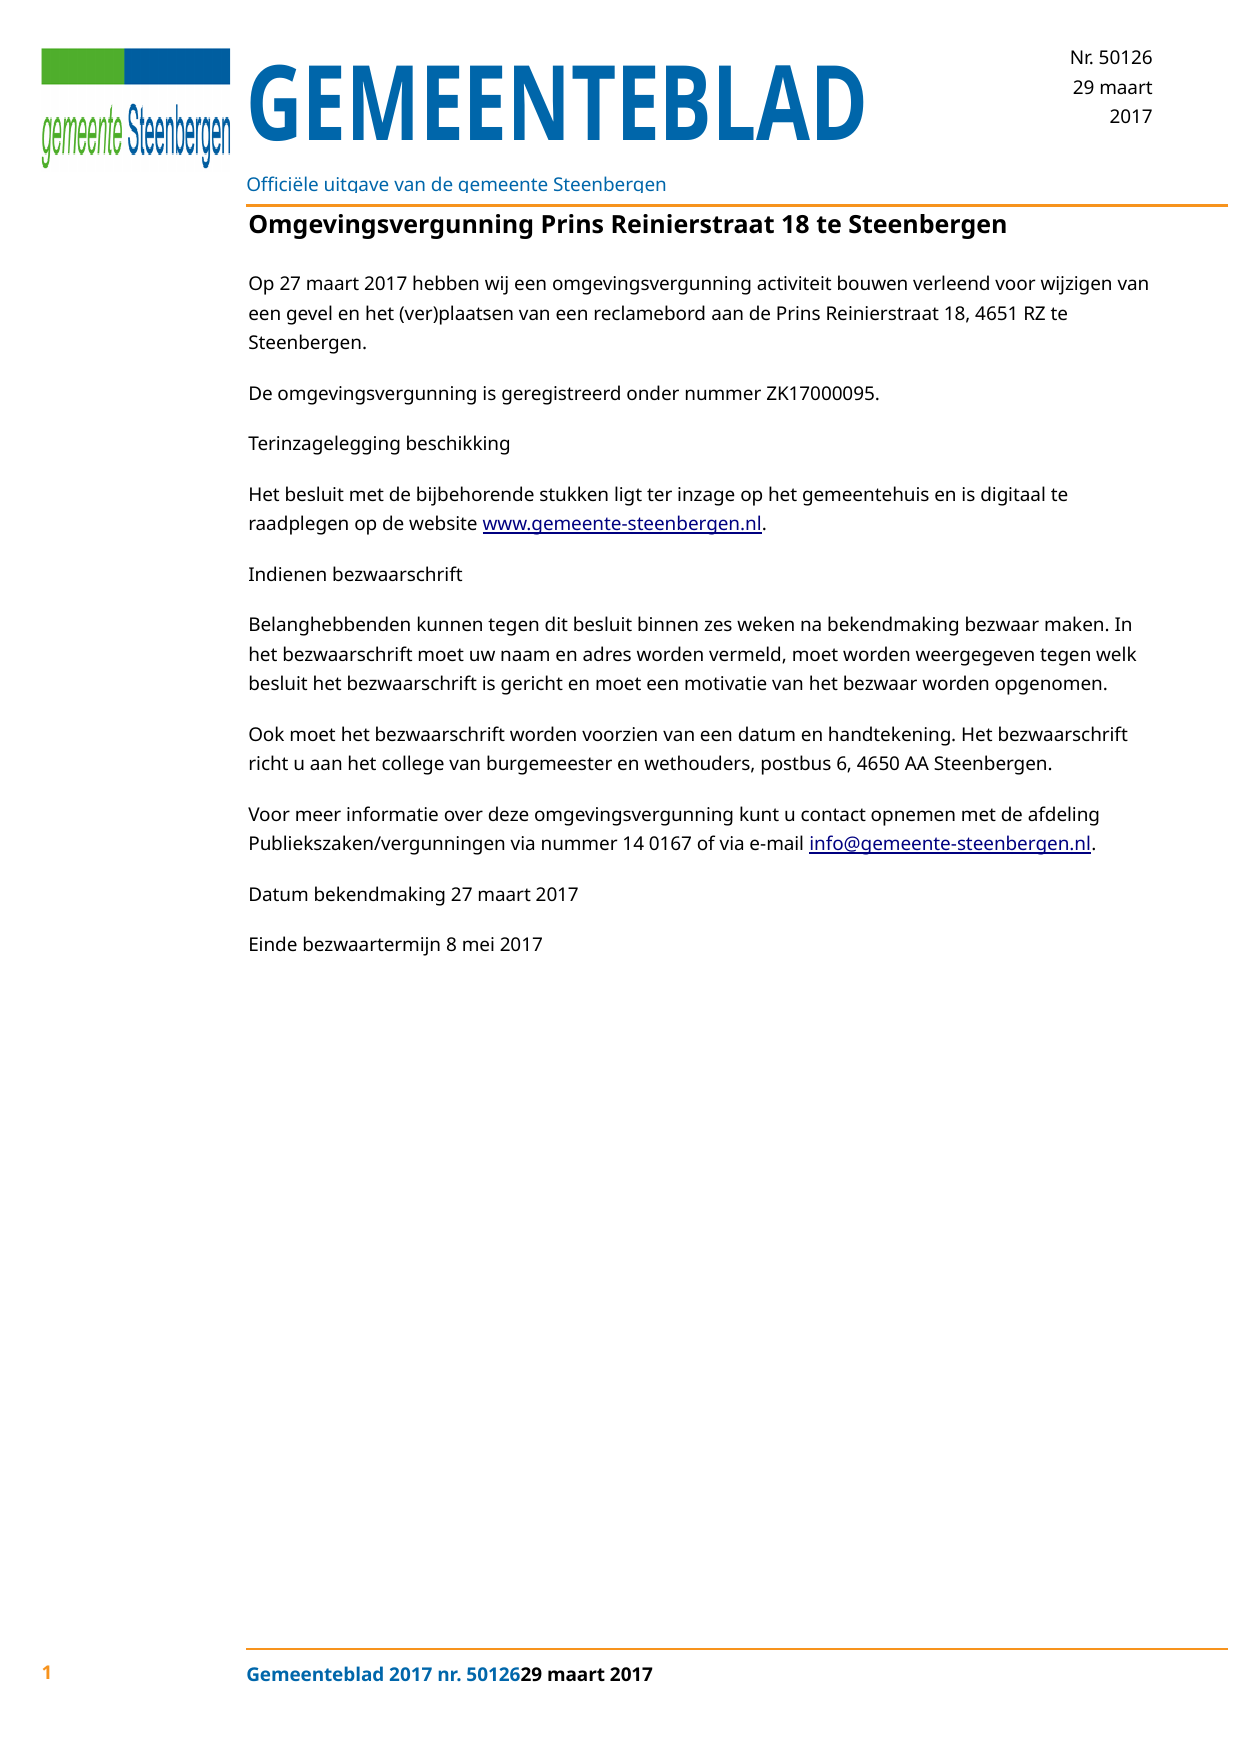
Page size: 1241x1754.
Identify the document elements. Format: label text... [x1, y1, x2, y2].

picture [41, 47, 231, 172]
text Belanghebbenden kunnen tegen dit besluit binnen zes weken na bekendmaking bezwaar maken. In het bezwaarschrift moet uw naam en adres worden vermeld, moet worden weergegeven tegen welk besluit het bezwaarschrift is gericht en moet een motivatie van het bezwaar worden opgenomen. [248, 611, 1152, 696]
text De omgevingsvergunning is geregistreerd onder nummer ZK17000095. [248, 380, 1152, 406]
text Op 27 maart 2017 hebben wij een omgevingsvergunning activiteit bouwen verleend voor wijzigen van een gevel en het (ver)plaatsen van een reclamebord aan de Prins Reinierstraat 18, 4651 RZ te Steenbergen. [248, 270, 1152, 355]
text Ook moet het bezwaarschrift worden voorzien van een datum en handtekening. Het bezwaarschrift richt u aan het college van burgemeester en wethouders, postbus 6, 4650 AA Steenbergen. [248, 721, 1152, 776]
text Indienen bezwaarschrift [248, 561, 1152, 586]
text Datum bekendmaking 27 maart 2017 [248, 881, 1152, 906]
text Omgevingsvergunning Prins Reinierstraat 18 te Steenbergen [248, 207, 1152, 241]
text Einde bezwaartermijn 8 mei 2017 [248, 931, 1152, 957]
text Voor meer informatie over deze omgevingsvergunning kunt u contact opnemen met de afdeling Publiekszaken/vergunningen via nummer 14 0167 of via e-mail info@gemeente-steenbergen.nl. [248, 801, 1152, 856]
text Terinzagelegging beschikking [248, 430, 1152, 456]
text Het besluit met de bijbehorende stukken ligt ter inzage op het gemeentehuis en is digitaal te raadplegen op de website www.gemeente-steenbergen.nl. [248, 481, 1152, 536]
